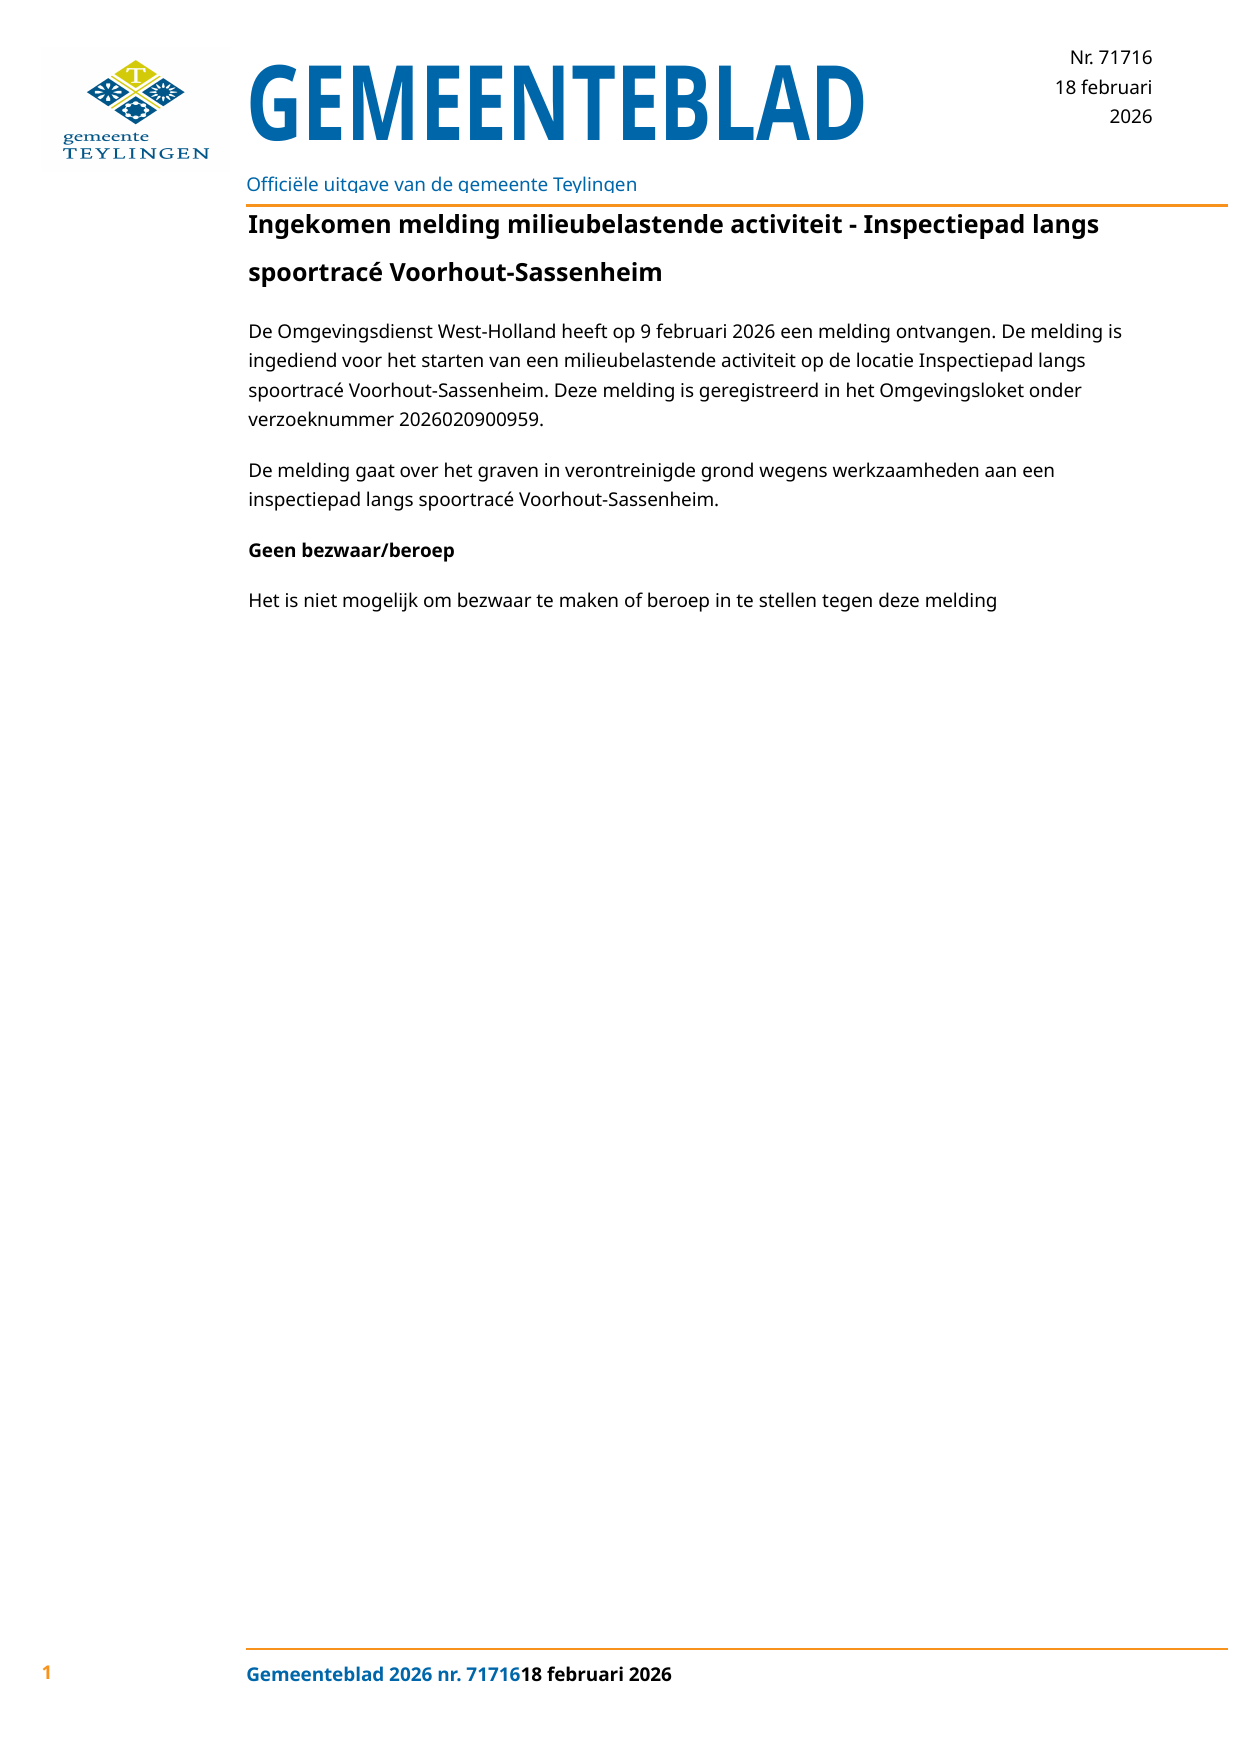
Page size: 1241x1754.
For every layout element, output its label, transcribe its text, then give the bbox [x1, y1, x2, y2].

text Het is niet mogelijk om bezwaar te maken of beroep in te stellen tegen deze melding [248, 587, 1152, 613]
text Ingekomen melding milieubelastende activiteit - Inspectiepad langs spoortracé Voorhout-Sassenheim [248, 207, 1152, 288]
text De Omgevingsdienst West-Holland heeft op 9 februari 2026 een melding ontvangen. De melding is ingediend voor het starten van een milieubelastende activiteit op de locatie Inspectiepad langs spoortracé Voorhout-Sassenheim. Deze melding is geregistreerd in het Omgevingsloket onder verzoeknummer 2026020900959. [248, 318, 1152, 432]
picture [41, 47, 231, 172]
text Geen bezwaar/beroep [248, 537, 1152, 563]
text De melding gaat over het graven in verontreinigde grond wegens werkzaamheden aan een inspectiepad langs spoortracé Voorhout-Sassenheim. [248, 457, 1152, 512]
